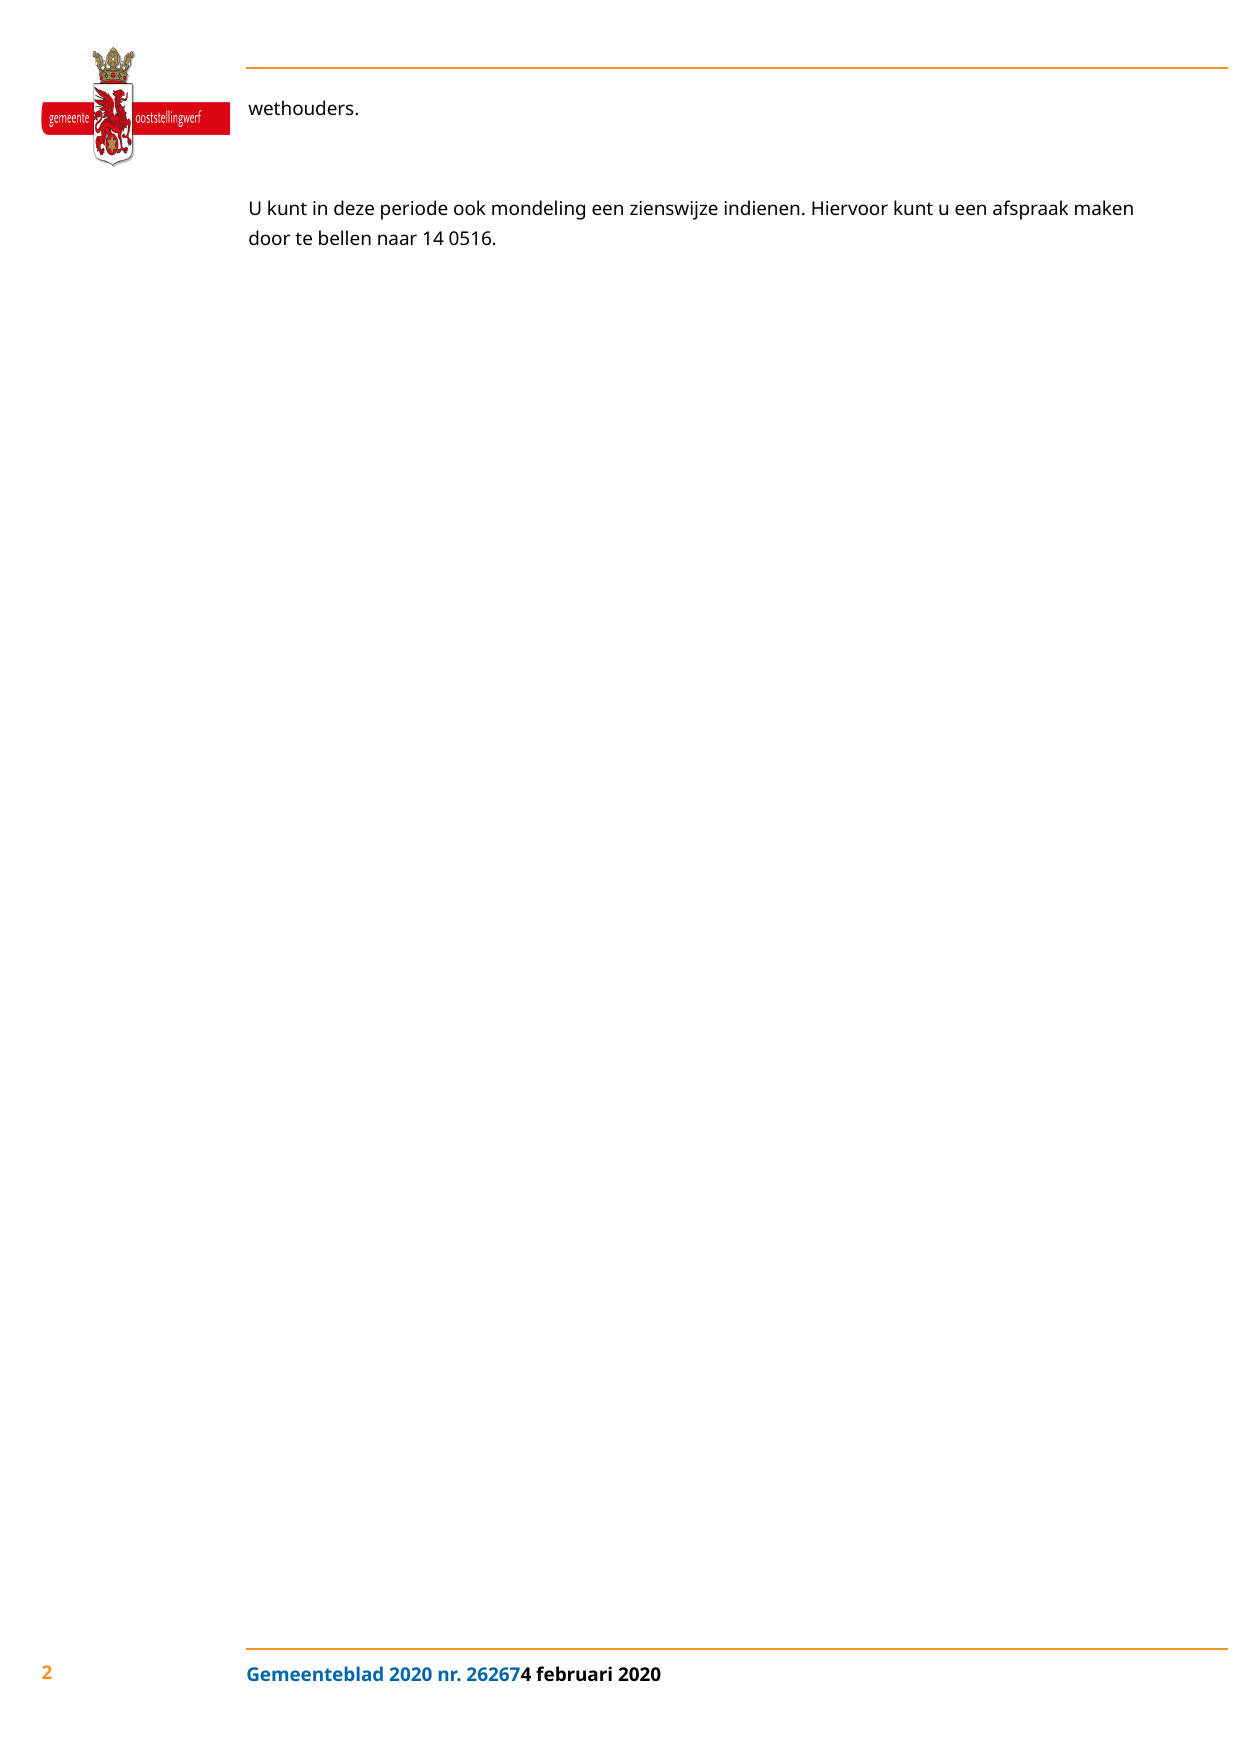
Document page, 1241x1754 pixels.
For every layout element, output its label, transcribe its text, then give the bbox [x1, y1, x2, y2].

text U kunt in deze periode ook mondeling een zienswijze indienen. Hiervoor kunt u een afspraak maken door te bellen naar 14 0516. [248, 196, 1152, 251]
picture [41, 47, 231, 172]
text wethouders. [248, 95, 1152, 121]
